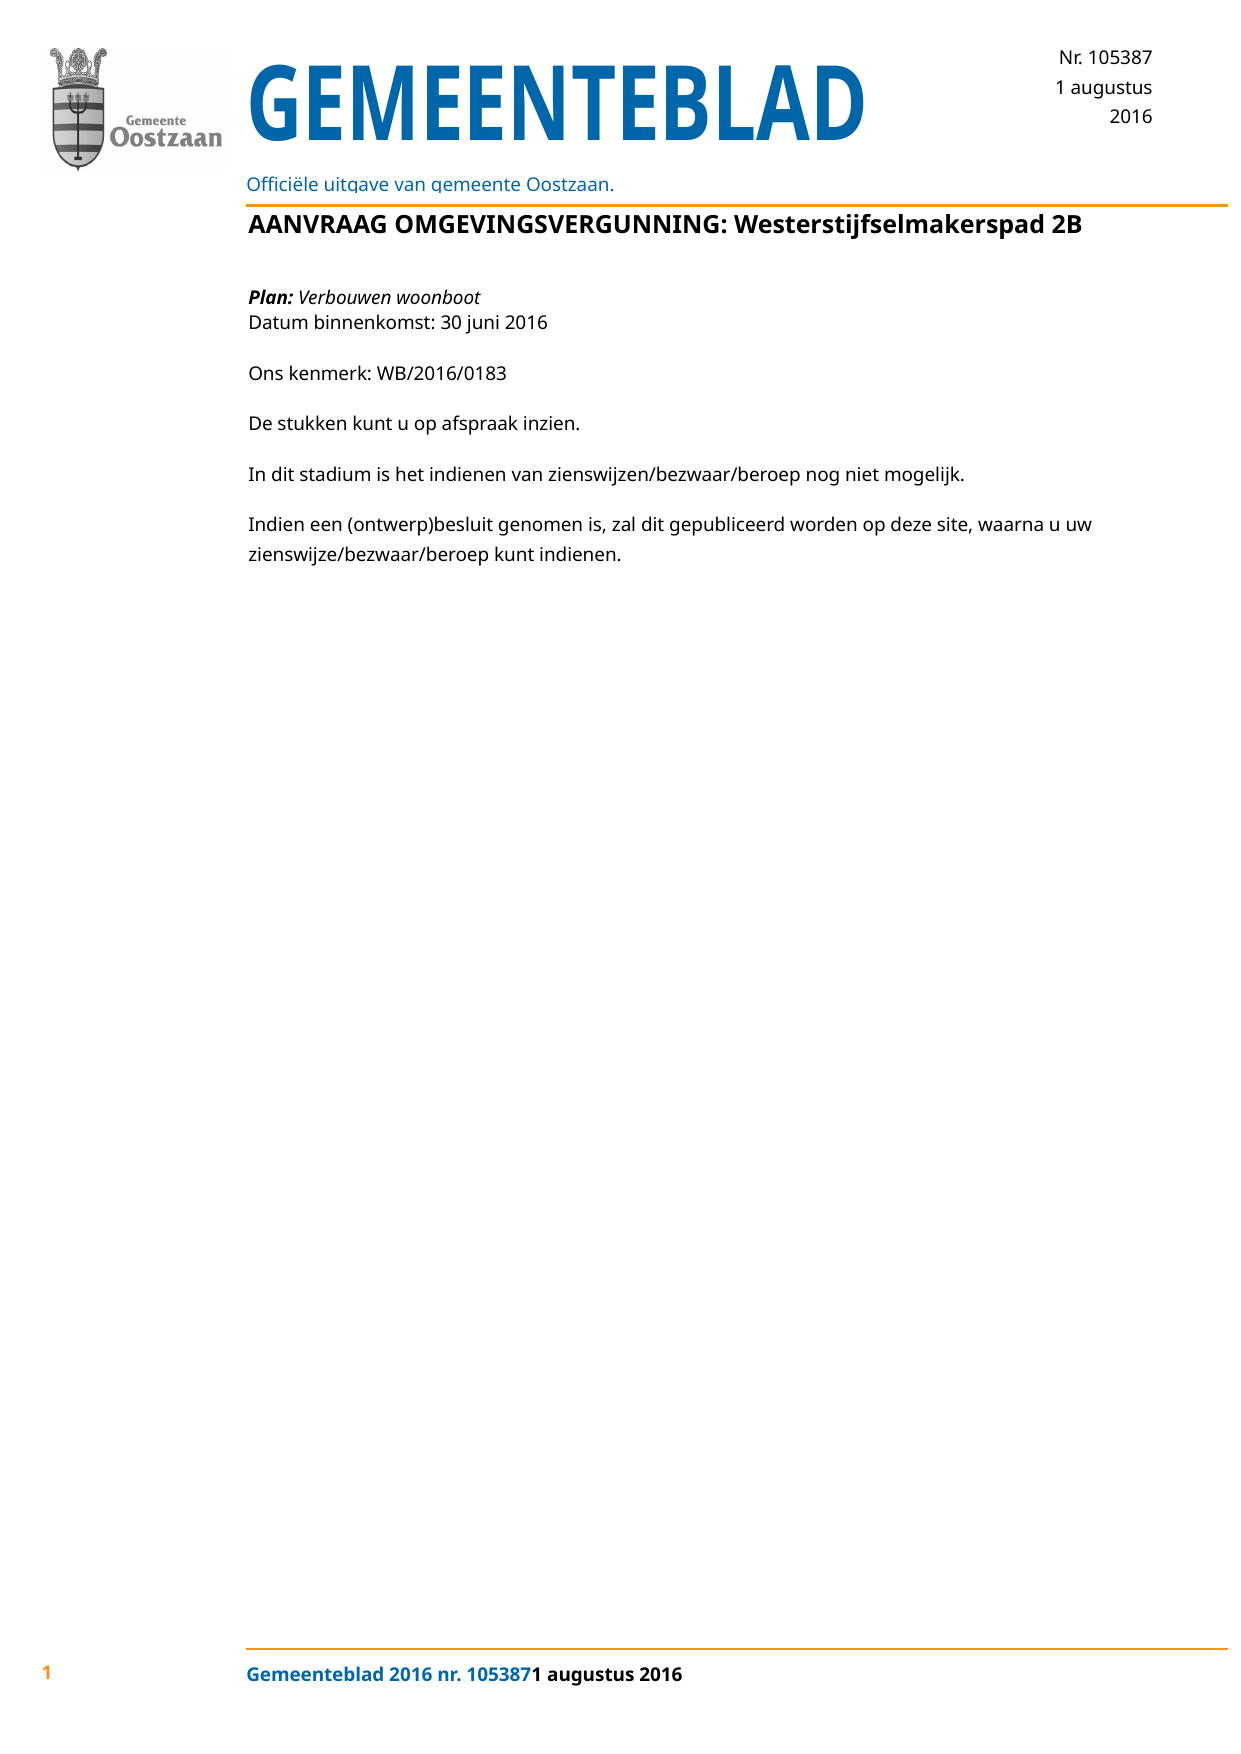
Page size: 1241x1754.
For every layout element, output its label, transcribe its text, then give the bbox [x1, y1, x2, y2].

text De stukken kunt u op afspraak inzien. [248, 410, 1152, 436]
text Ons kenmerk: WB/2016/0183 [248, 360, 1152, 386]
picture [41, 47, 231, 172]
text In dit stadium is het indienen van zienswijzen/bezwaar/beroep nog niet mogelijk. [248, 461, 1152, 487]
text Plan: Verbouwen woonboot [248, 284, 1152, 309]
text Datum binnenkomst: 30 juni 2016 [248, 309, 1152, 335]
text AANVRAAG OMGEVINGSVERGUNNING: Westerstijfselmakerspad 2B [248, 207, 1152, 241]
text Indien een (ontwerp)besluit genomen is, zal dit gepubliceerd worden op deze site, waarna u uw zienswijze/bezwaar/beroep kunt indienen. [248, 511, 1152, 567]
